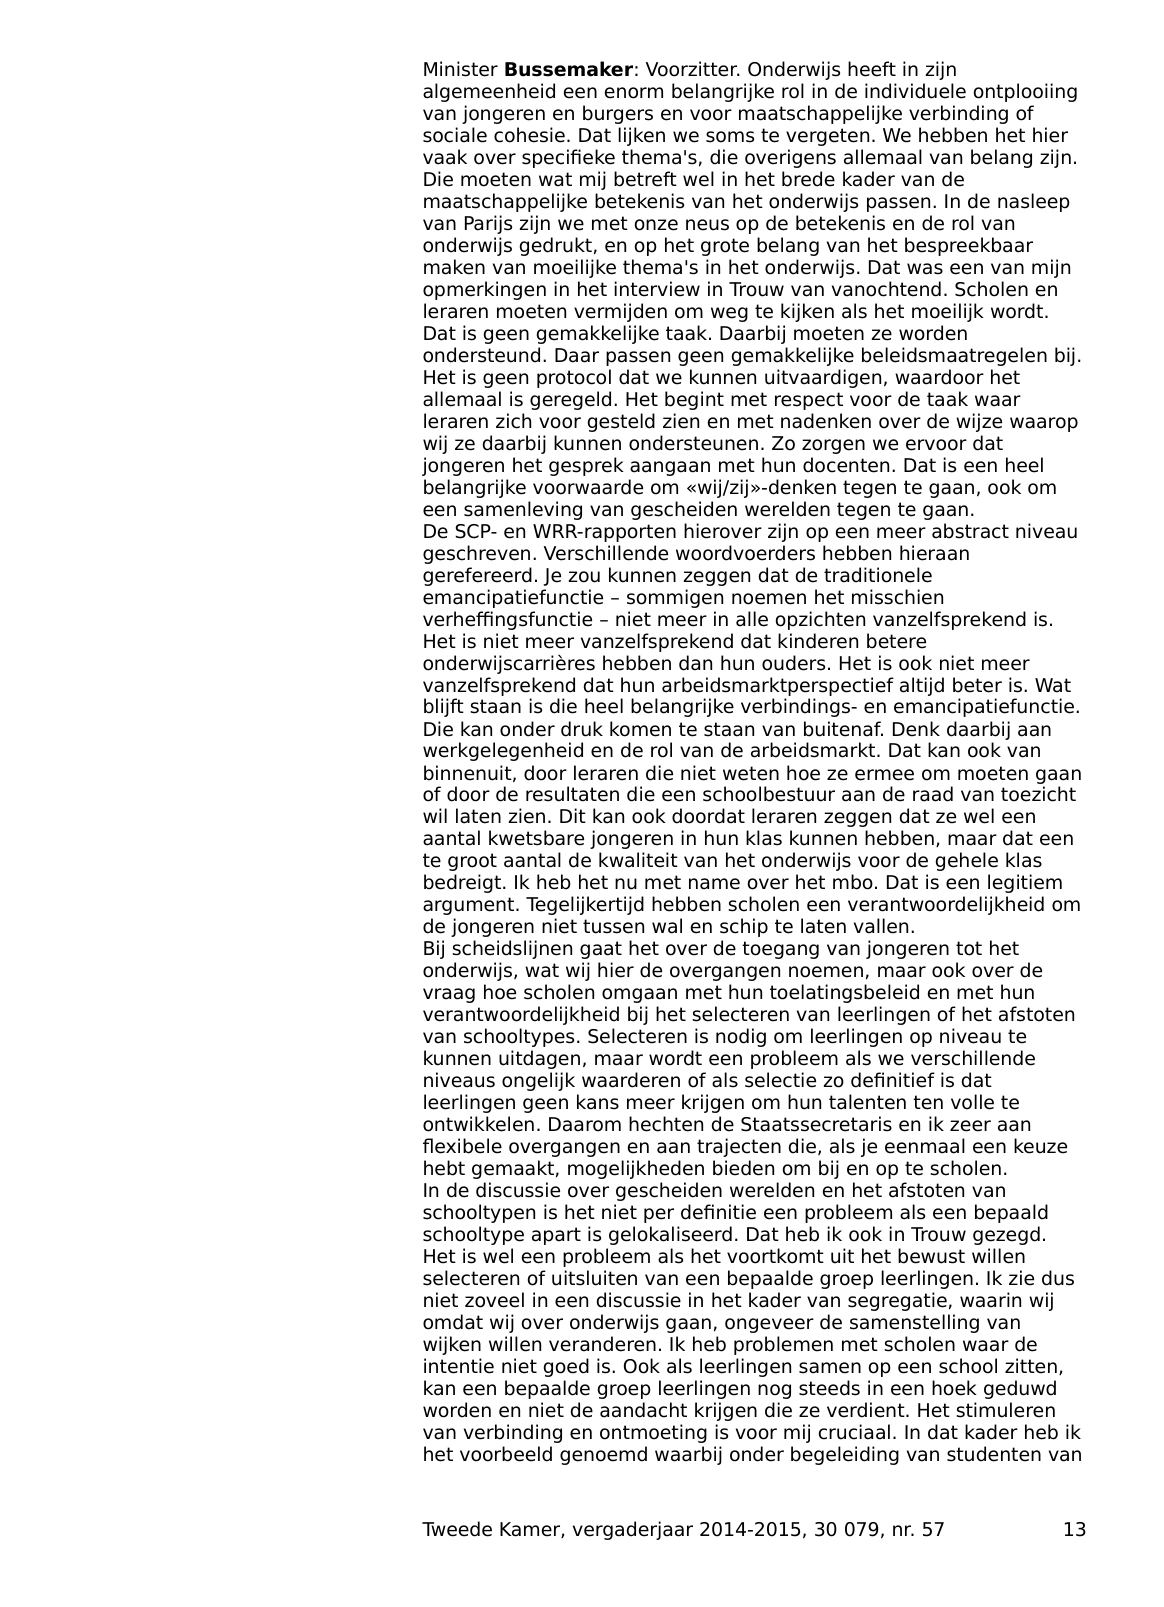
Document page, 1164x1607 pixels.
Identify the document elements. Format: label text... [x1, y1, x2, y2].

text De SCP- en WRR-rapporten hierover zijn op een meer abstract niveau geschreven. Verschillende woordvoerders hebben hieraan gerefereerd. Je zou kunnen zeggen dat de traditionele emancipatiefunctie – sommigen noemen het misschien verheffingsfunctie – niet meer in alle opzichten vanzelfsprekend is. Het is niet meer vanzelfsprekend dat kinderen betere onderwijscarrières hebben dan hun ouders. Het is ook niet meer vanzelfsprekend dat hun arbeidsmarktperspectief altijd beter is. Wat blijft staan is die heel belangrijke verbindings- en emancipatiefunctie. Die kan onder druk komen te staan van buitenaf. Denk daarbij aan werkgelegenheid en de rol van de arbeidsmarkt. Dat kan ook van binnenuit, door leraren die niet weten hoe ze ermee om moeten gaan of door de resultaten die een schoolbestuur aan de raad van toezicht wil laten zien. Dit kan ook doordat leraren zeggen dat ze wel een aantal kwetsbare jongeren in hun klas kunnen hebben, maar dat een te groot aantal de kwaliteit van het onderwijs voor de gehele klas bedreigt. Ik heb het nu met name over het mbo. Dat is een legitiem argument. Tegelijkertijd hebben scholen een verantwoordelijkheid om de jongeren niet tussen wal en schip te laten vallen. [422, 521, 1087, 938]
text Minister Bussemaker: Voorzitter. Onderwijs heeft in zijn algemeenheid een enorm belangrijke rol in de individuele ontplooiing van jongeren en burgers en voor maatschappelijke verbinding of sociale cohesie. Dat lijken we soms te vergeten. We hebben het hier vaak over specifieke thema's, die overigens allemaal van belang zijn. Die moeten wat mij betreft wel in het brede kader van de maatschappelijke betekenis van het onderwijs passen. In de nasleep van Parijs zijn we met onze neus op de betekenis en de rol van onderwijs gedrukt, en op het grote belang van het bespreekbaar maken van moeilijke thema's in het onderwijs. Dat was een van mijn opmerkingen in het interview in Trouw van vanochtend. Scholen en leraren moeten vermijden om weg te kijken als het moeilijk wordt. Dat is geen gemakkelijke taak. Daarbij moeten ze worden ondersteund. Daar passen geen gemakkelijke beleidsmaatregelen bij. Het is geen protocol dat we kunnen uitvaardigen, waardoor het allemaal is geregeld. Het begint met respect voor de taak waar leraren zich voor gesteld zien en met nadenken over de wijze waarop wij ze daarbij kunnen ondersteunen. Zo zorgen we ervoor dat jongeren het gesprek aangaan met hun docenten. Dat is een heel belangrijke voorwaarde om «wij/zij»-denken tegen te gaan, ook om een samenleving van gescheiden werelden tegen te gaan. [422, 59, 1087, 521]
text In de discussie over gescheiden werelden en het afstoten van schooltypen is het niet per definitie een probleem als een bepaald schooltype apart is gelokaliseerd. Dat heb ik ook in Trouw gezegd. Het is wel een probleem als het voortkomt uit het bewust willen selecteren of uitsluiten van een bepaalde groep leerlingen. Ik zie dus niet zoveel in een discussie in het kader van segregatie, waarin wij omdat wij over onderwijs gaan, ongeveer de samenstelling van wijken willen veranderen. Ik heb problemen met scholen waar de intentie niet goed is. Ook als leerlingen samen op een school zitten, kan een bepaalde groep leerlingen nog steeds in een hoek geduwd worden en niet de aandacht krijgen die ze verdient. Het stimuleren van verbinding en ontmoeting is voor mij cruciaal. In dat kader heb ik het voorbeeld genoemd waarbij onder begeleiding van studenten van [422, 1180, 1087, 1466]
text Bij scheidslijnen gaat het over de toegang van jongeren tot het onderwijs, wat wij hier de overgangen noemen, maar ook over de vraag hoe scholen omgaan met hun toelatingsbeleid en met hun verantwoordelijkheid bij het selecteren van leerlingen of het afstoten van schooltypes. Selecteren is nodig om leerlingen op niveau te kunnen uitdagen, maar wordt een probleem als we verschillende niveaus ongelijk waarderen of als selectie zo definitief is dat leerlingen geen kans meer krijgen om hun talenten ten volle te ontwikkelen. Daarom hechten de Staatssecretaris en ik zeer aan flexibele overgangen en aan trajecten die, als je eenmaal een keuze hebt gemaakt, mogelijkheden bieden om bij en op te scholen. [422, 938, 1087, 1180]
